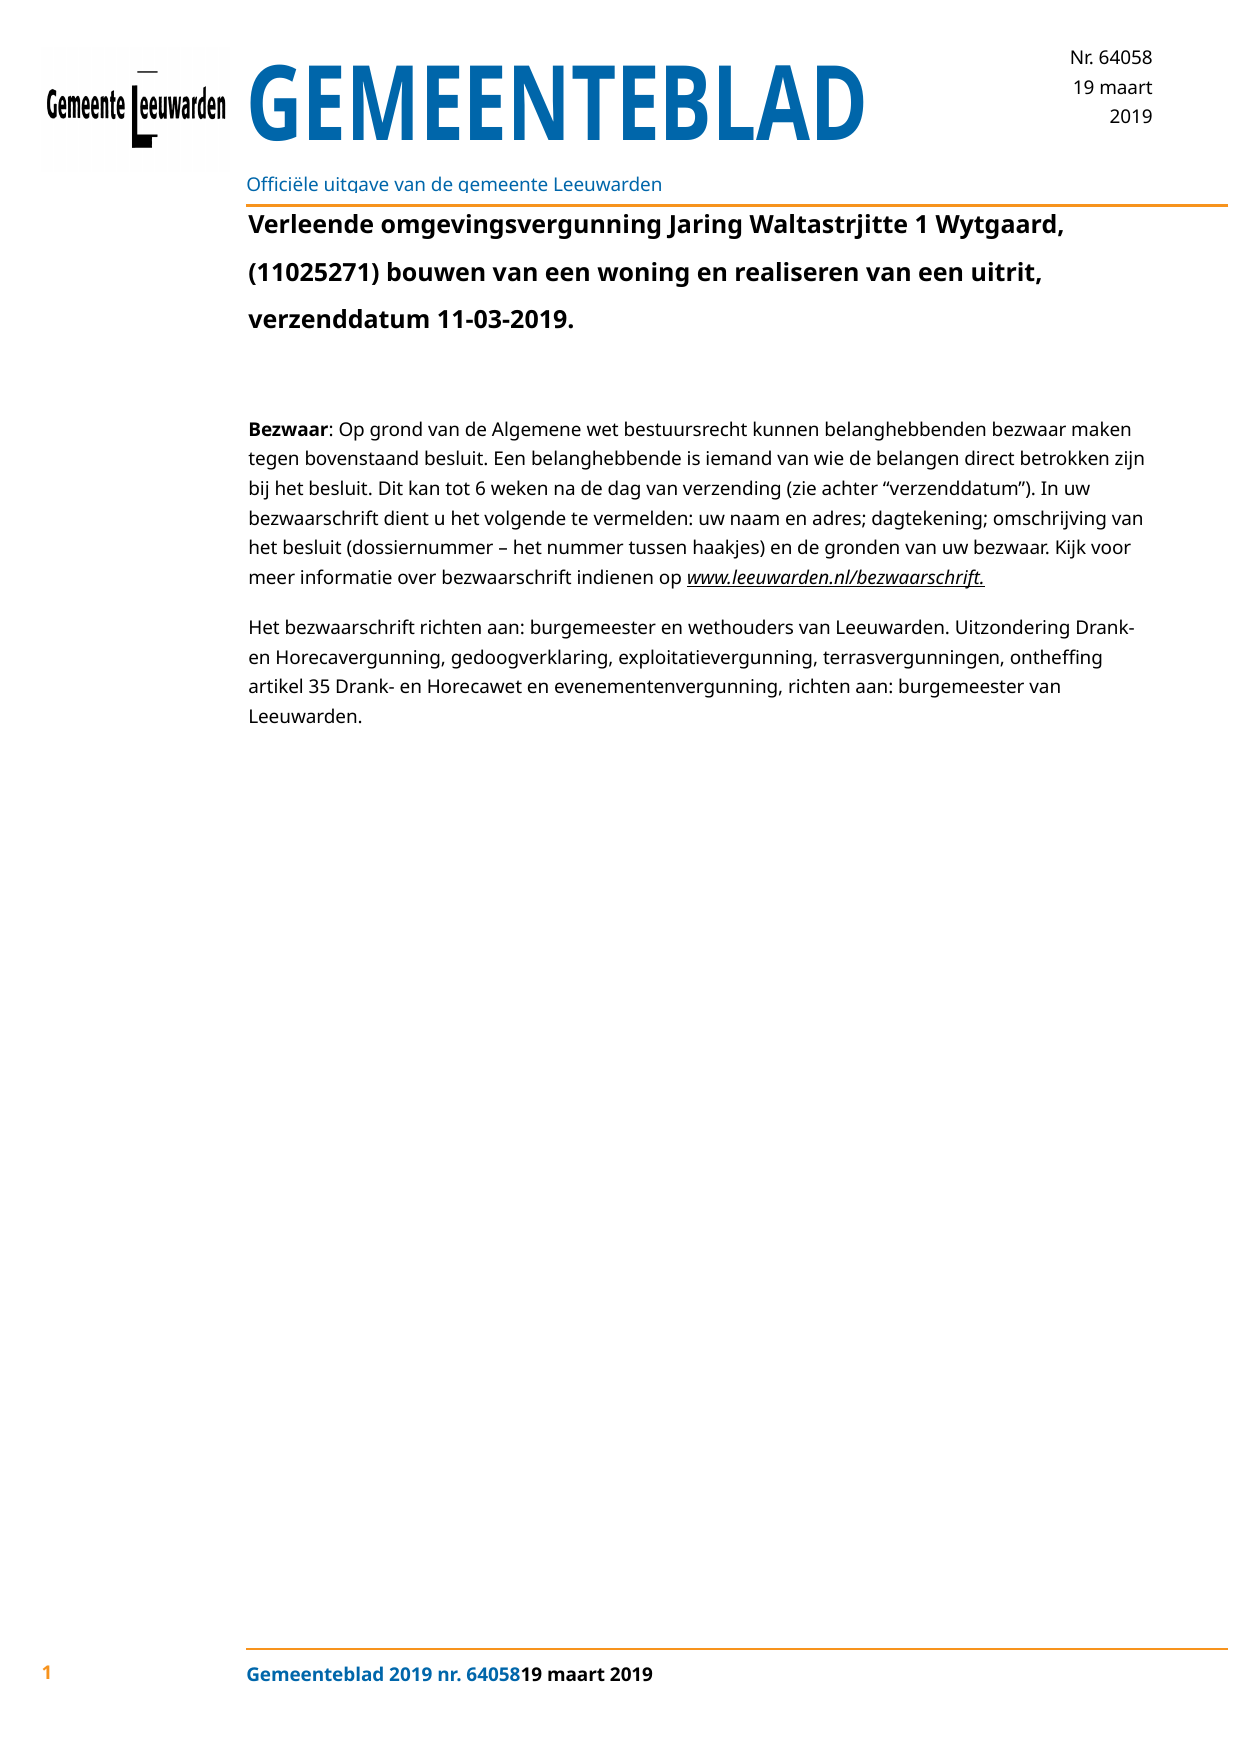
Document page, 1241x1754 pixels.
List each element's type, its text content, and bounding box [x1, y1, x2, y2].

picture [41, 47, 231, 172]
text Verleende omgevingsvergunning Jaring Waltastrjitte 1 Wytgaard, (11025271) bouwen van een woning en realiseren van een uitrit, verzenddatum 11-03-2019. [248, 207, 1152, 336]
text Het bezwaarschrift richten aan: burgemeester en wethouders van Leeuwarden. Uitzondering Drank- en Horecavergunning, gedoogverklaring, exploitatievergunning, terrasvergunningen, ontheffing artikel 35 Drank- en Horecawet en evenementenvergunning, richten aan: burgemeester van Leeuwarden. [248, 614, 1152, 729]
text Bezwaar: Op grond van de Algemene wet bestuursrecht kunnen belanghebbenden bezwaar maken tegen bovenstaand besluit. Een belanghebbende is iemand van wie de belangen direct betrokken zijn bij het besluit. Dit kan tot 6 weken na de dag van verzending (zie achter “verzenddatum”). In uw bezwaarschrift dient u het volgende te vermelden: uw naam en adres; dagtekening; omschrijving van het besluit (dossiernummer – het nummer tussen haakjes) en de gronden van uw bezwaar. Kijk voor meer informatie over bezwaarschrift indienen op www.leeuwarden.nl/bezwaarschrift. [248, 416, 1152, 589]
